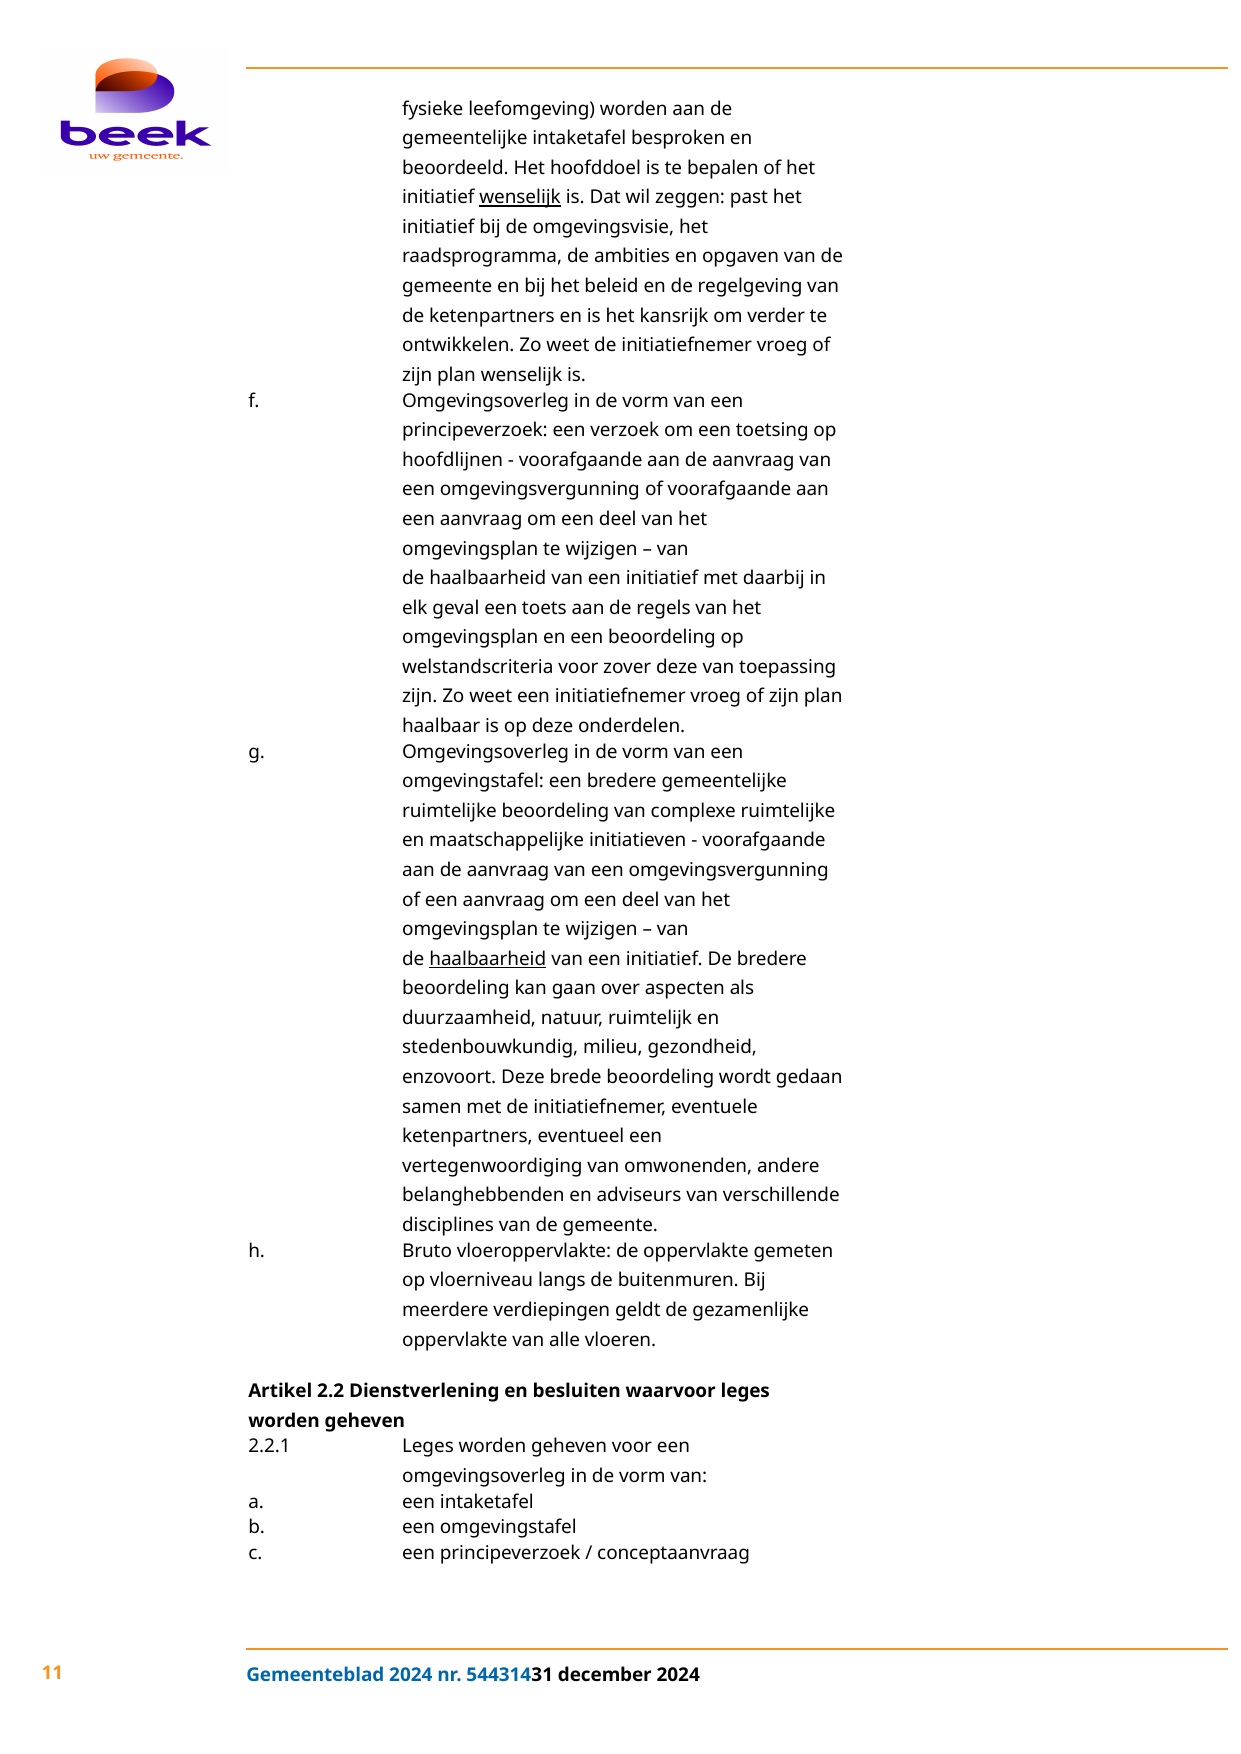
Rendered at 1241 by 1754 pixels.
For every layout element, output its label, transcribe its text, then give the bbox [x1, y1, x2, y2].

table_cell [998, 1237, 1152, 1351]
table_cell [998, 1351, 1152, 1377]
table_cell een intaketafel [402, 1488, 844, 1513]
table_cell [844, 387, 998, 738]
table_cell fysieke leefomgeving) worden aan de gemeentelijke intaketafel besproken en beoordeeld. Het hoofddoel is te bepalen of het initiatief wenselijk is. Dat wil zeggen: past het initiatief bij de omgevingsvisie, het raadsprogramma, de ambities en opgaven van de gemeente en bij het beleid en de regelgeving van de ketenpartners en is het kansrijk om verder te ontwikkelen. Zo weet de initiatiefnemer vroeg of zijn plan wenselijk is. [402, 95, 844, 387]
table_cell b. [248, 1514, 402, 1539]
table_cell [844, 1565, 998, 1591]
table_cell [248, 95, 402, 387]
table_cell Leges worden geheven voor een omgevingsoverleg in de vorm van: [402, 1433, 844, 1488]
table_cell [844, 1351, 998, 1377]
table_cell [998, 1514, 1152, 1539]
table_cell [248, 1565, 402, 1591]
table_cell [998, 387, 1152, 738]
picture [41, 47, 231, 172]
table_cell [844, 1377, 998, 1432]
table_cell Artikel 2.2 Dienstverlening en besluiten waarvoor leges worden geheven [248, 1377, 844, 1432]
table_cell [844, 1488, 998, 1513]
table_cell h. [248, 1237, 402, 1351]
table_cell [844, 1433, 998, 1488]
table_cell Omgevingsoverleg in de vorm van een principeverzoek: een verzoek om een toetsing op hoofdlijnen - voorafgaande aan de aanvraag van een omgevingsvergunning of voorafgaande aan een aanvraag om een deel van het omgevingsplan te wijzigen – van de haalbaarheid van een initiatief met daarbij in elk geval een toets aan de regels van het omgevingsplan en een beoordeling op welstandscriteria voor zover deze van toepassing zijn. Zo weet een initiatiefnemer vroeg of zijn plan haalbaar is op deze onderdelen. [402, 387, 844, 738]
table_cell [998, 1565, 1152, 1591]
table_cell [844, 1237, 998, 1351]
table_cell a. [248, 1488, 402, 1513]
table_cell Bruto vloeroppervlakte: de oppervlakte gemeten op vloerniveau langs de buitenmuren. Bij meerdere verdiepingen geldt de gezamenlijke oppervlakte van alle vloeren. [402, 1237, 844, 1351]
table_cell c. [248, 1539, 402, 1565]
table_cell [402, 1565, 844, 1591]
table_cell een principeverzoek / conceptaanvraag [402, 1539, 844, 1565]
table_cell [402, 1351, 844, 1377]
table_cell een omgevingstafel [402, 1514, 844, 1539]
table_cell [844, 95, 998, 387]
table_cell [998, 1539, 1152, 1565]
table_cell f. [248, 387, 402, 738]
table_cell [998, 1433, 1152, 1488]
table_cell [998, 738, 1152, 1237]
table_cell [998, 95, 1152, 387]
table_cell g. [248, 738, 402, 1237]
table_cell [844, 1514, 998, 1539]
table_cell [248, 1351, 402, 1377]
table_cell [998, 1488, 1152, 1513]
table_cell [998, 1377, 1152, 1432]
table_cell 2.2.1 [248, 1433, 402, 1488]
table_cell [844, 738, 998, 1237]
table_cell Omgevingsoverleg in de vorm van een omgevingstafel: een bredere gemeentelijke ruimtelijke beoordeling van complexe ruimtelijke en maatschappelijke initiatieven - voorafgaande aan de aanvraag van een omgevingsvergunning of een aanvraag om een deel van het omgevingsplan te wijzigen – van de haalbaarheid van een initiatief. De bredere beoordeling kan gaan over aspecten als duurzaamheid, natuur, ruimtelijk en stedenbouwkundig, milieu, gezondheid, enzovoort. Deze brede beoordeling wordt gedaan samen met de initiatiefnemer, eventuele ketenpartners, eventueel een vertegenwoordiging van omwonenden, andere belanghebbenden en adviseurs van verschillende disciplines van de gemeente. [402, 738, 844, 1237]
table_cell [844, 1539, 998, 1565]
